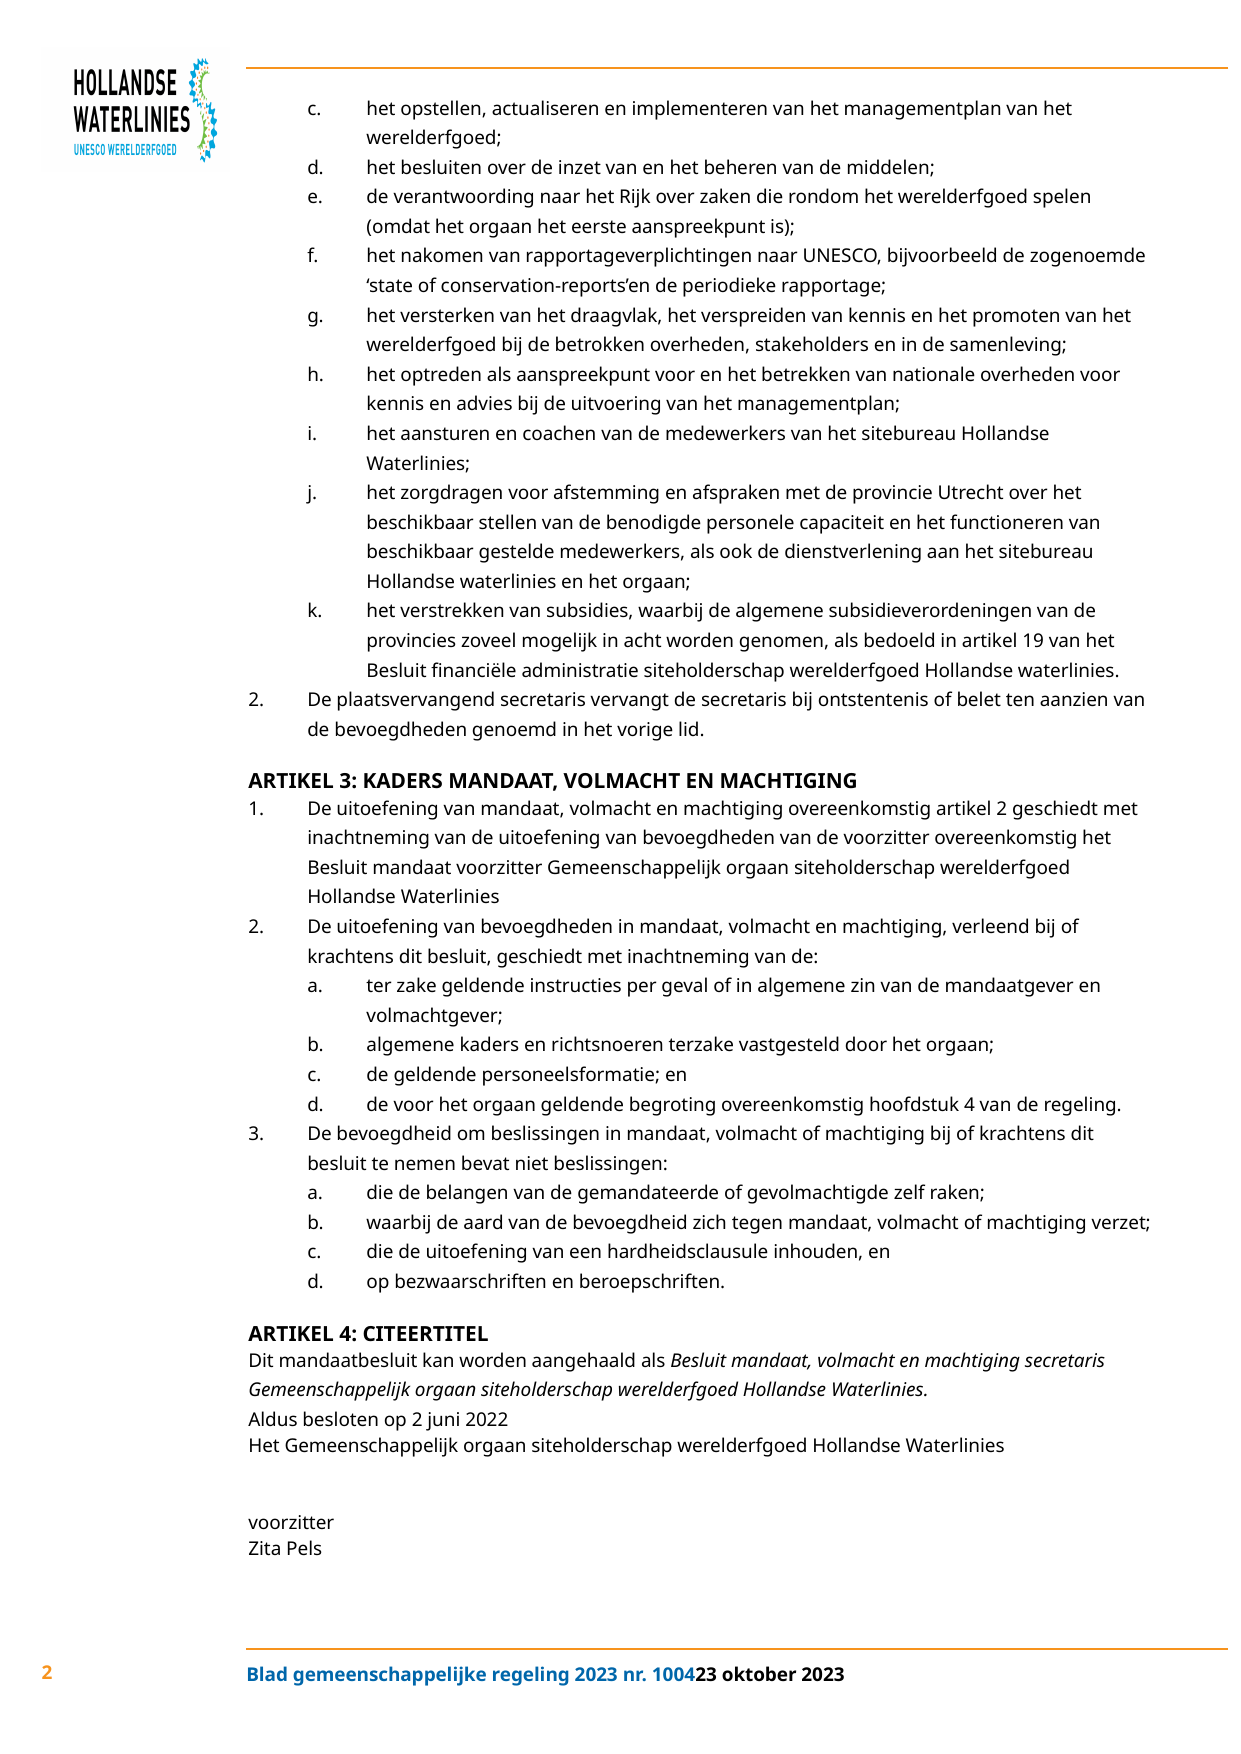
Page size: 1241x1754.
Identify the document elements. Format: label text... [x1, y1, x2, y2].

list De uitoefening van mandaat, volmacht en machtiging overeenkomstig artikel 2 geschiedt met inachtneming van de uitoefening van bevoegdheden van de voorzitter overeenkomstig het Besluit mandaat voorzitter Gemeenschappelijk orgaan siteholderschap werelderfgoed Hollandse Waterlinies [248, 795, 1152, 909]
text Zita Pels [248, 1535, 1152, 1561]
list waarbij de aard van de bevoegdheid zich tegen mandaat, volmacht of machtiging verzet; [307, 1209, 1152, 1235]
text Dit mandaatbesluit kan worden aangehaald als Besluit mandaat, volmacht en machtiging secretaris Gemeenschappelijk orgaan siteholderschap werelderfgoed Hollandse Waterlinies. [248, 1347, 1152, 1402]
list De uitoefening van bevoegdheden in mandaat, volmacht en machtiging, verleend bij of krachtens dit besluit, geschiedt met inachtneming van de: [248, 913, 1152, 968]
list het opstellen, actualiseren en implementeren van het managementplan van het werelderfgoed; [307, 95, 1152, 150]
list algemene kaders en richtsnoeren terzake vastgesteld door het orgaan; [307, 1032, 1152, 1057]
list de voor het orgaan geldende begroting overeenkomstig hoofdstuk 4 van de regeling. [307, 1091, 1152, 1116]
list het zorgdragen voor afstemming en afspraken met de provincie Utrecht over het beschikbaar stellen van de benodigde personele capaciteit en het functioneren van beschikbaar gestelde medewerkers, als ook de dienstverlening aan het sitebureau Hollandse waterlinies en het orgaan; [307, 479, 1152, 594]
text Aldus besloten op 2 juni 2022 [248, 1406, 1152, 1432]
list de verantwoording naar het Rijk over zaken die rondom het werelderfgoed spelen (omdat het orgaan het eerste aanspreekpunt is); [307, 183, 1152, 239]
text Het Gemeenschappelijk orgaan siteholderschap werelderfgoed Hollandse Waterlinies [248, 1432, 1152, 1458]
text voorzitter [248, 1509, 1152, 1535]
picture [41, 47, 231, 172]
list die de uitoefening van een hardheidsclausule inhouden, en [307, 1239, 1152, 1264]
list het optreden als aanspreekpunt voor en het betrekken van nationale overheden voor kennis en advies bij de uitvoering van het managementplan; [307, 361, 1152, 416]
list het besluiten over de inzet van en het beheren van de middelen; [307, 154, 1152, 180]
list De plaatsvervangend secretaris vervangt de secretaris bij ontstentenis of belet ten aanzien van de bevoegdheden genoemd in het vorige lid. [248, 686, 1152, 742]
list ter zake geldende instructies per geval of in algemene zin van de mandaatgever en volmachtgever; [307, 972, 1152, 1028]
list het versterken van het draagvlak, het verspreiden van kennis en het promoten van het werelderfgoed bij de betrokken overheden, stakeholders en in de samenleving; [307, 302, 1152, 357]
list op bezwaarschriften en beroepschriften. [307, 1268, 1152, 1294]
list De bevoegdheid om beslissingen in mandaat, volmacht of machtiging bij of krachtens dit besluit te nemen bevat niet beslissingen: [248, 1120, 1152, 1176]
text ARTIKEL 4: CITEERTITEL [248, 1319, 1152, 1347]
list het aansturen en coachen van de medewerkers van het sitebureau Hollandse Waterlinies; [307, 420, 1152, 476]
list het verstrekken van subsidies, waarbij de algemene subsidieverordeningen van de provincies zoveel mogelijk in acht worden genomen, als bedoeld in artikel 19 van het Besluit financiële administratie siteholderschap werelderfgoed Hollandse waterlinies. [307, 598, 1152, 683]
list het nakomen van rapportageverplichtingen naar UNESCO, bijvoorbeeld de zogenoemde ‘state of conservation-reports’en de periodieke rapportage; [307, 243, 1152, 298]
text ARTIKEL 3: KADERS MANDAAT, VOLMACHT EN MACHTIGING [248, 766, 1152, 795]
list die de belangen van de gemandateerde of gevolmachtigde zelf raken; [307, 1179, 1152, 1205]
list de geldende personeelsformatie; en [307, 1061, 1152, 1087]
